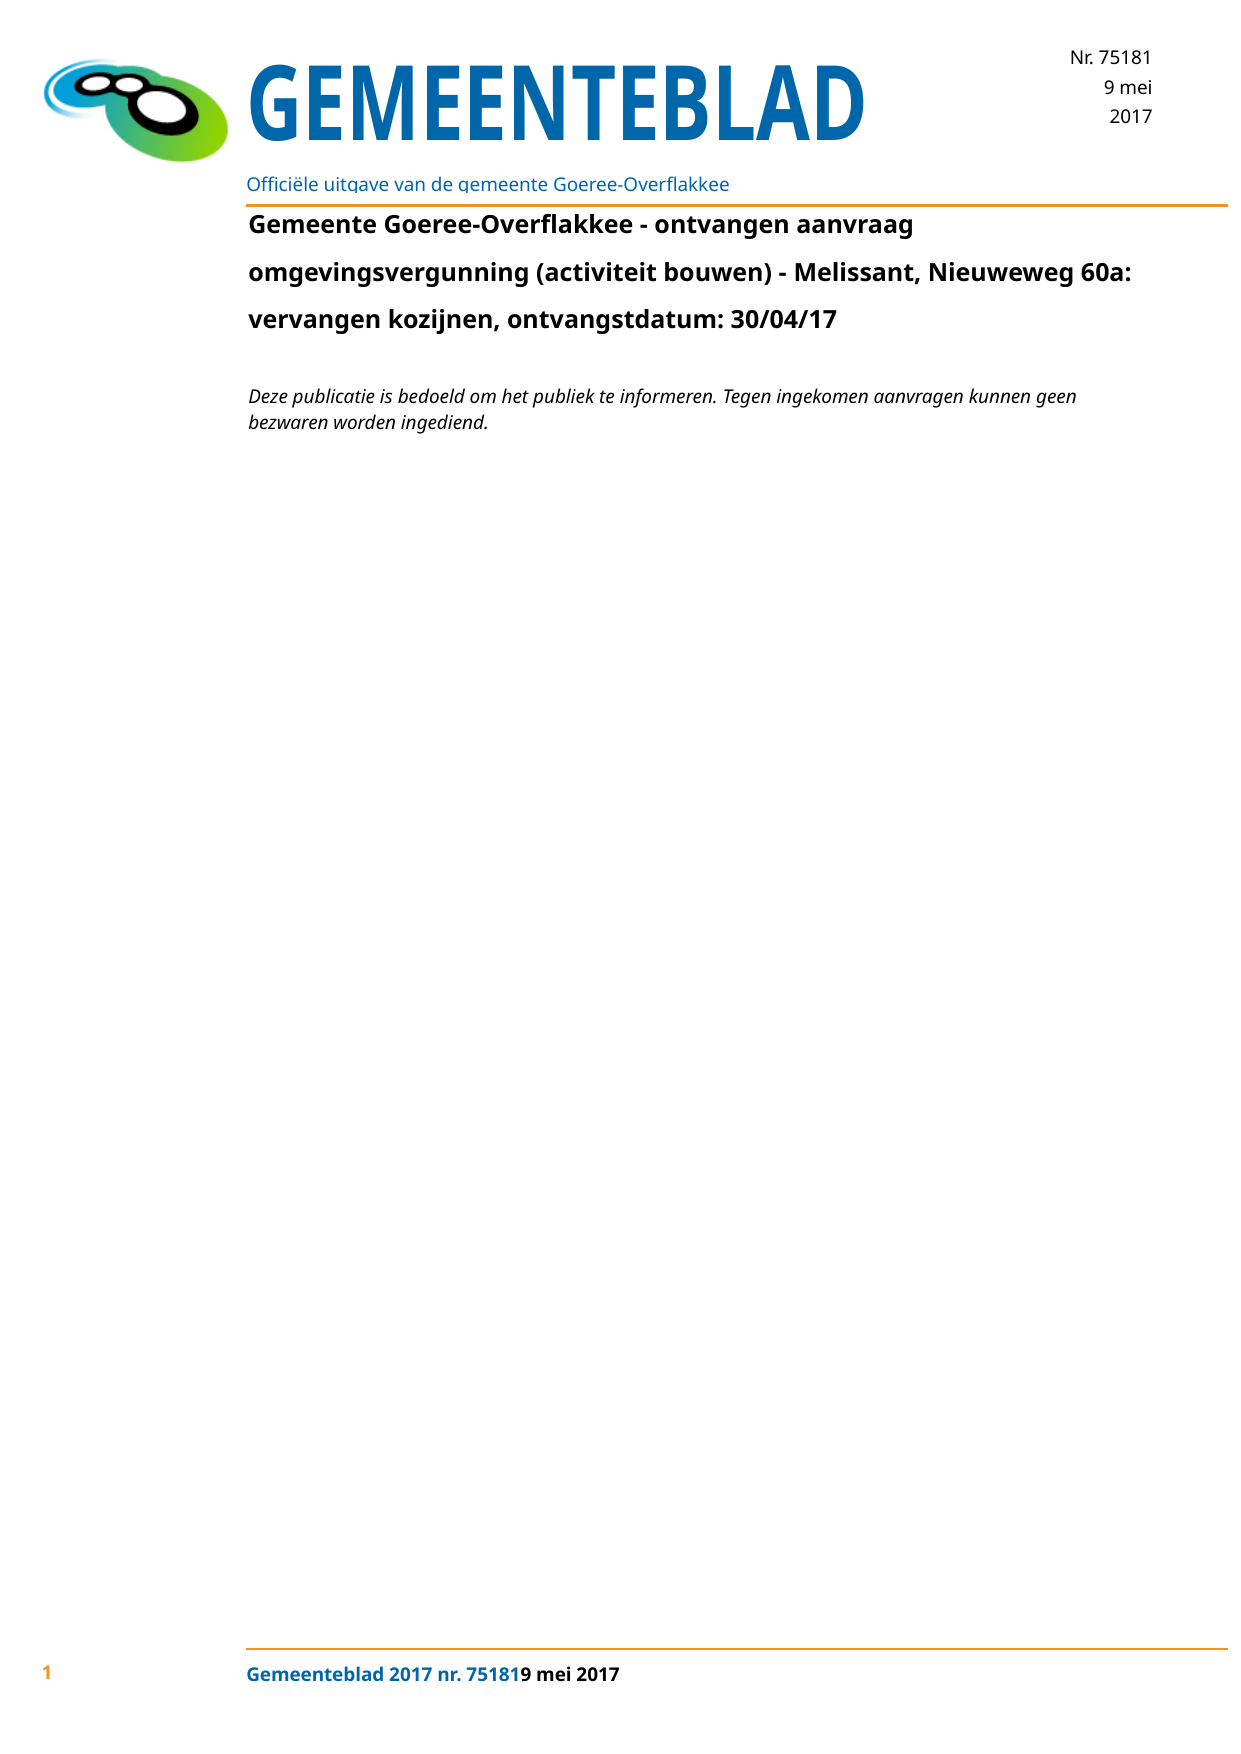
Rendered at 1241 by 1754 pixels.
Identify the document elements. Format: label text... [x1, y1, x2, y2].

picture [41, 47, 231, 172]
text Deze publicatie is bedoeld om het publiek te informeren. Tegen ingekomen aanvragen kunnen geen bezwaren worden ingediend. [248, 384, 1152, 435]
text Gemeente Goeree-Overflakkee - ontvangen aanvraag omgevingsvergunning (activiteit bouwen) - Melissant, Nieuweweg 60a: vervangen kozijnen, ontvangstdatum: 30/04/17 [248, 207, 1152, 336]
